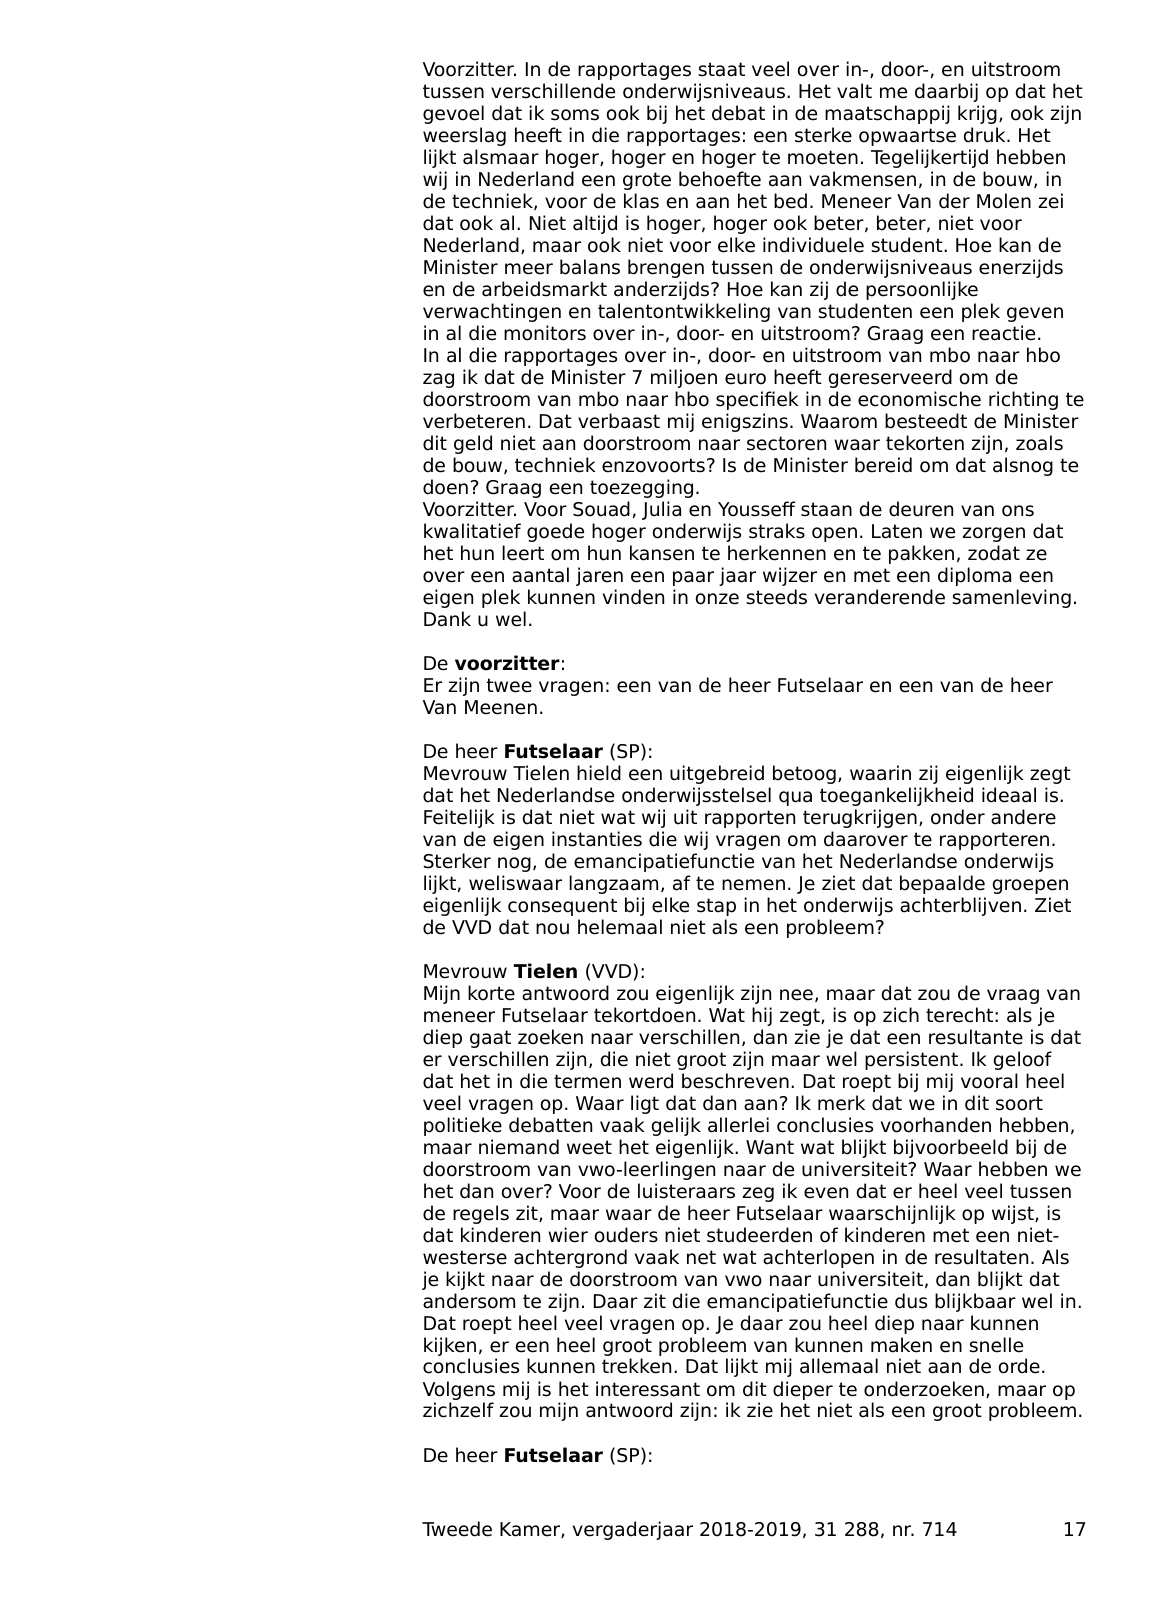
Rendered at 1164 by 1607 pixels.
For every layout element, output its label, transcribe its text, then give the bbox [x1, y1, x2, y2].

text Mevrouw Tielen hield een uitgebreid betoog, waarin zij eigenlijk zegt dat het Nederlandse onderwijsstelsel qua toegankelijkheid ideaal is. Feitelijk is dat niet wat wij uit rapporten terugkrijgen, onder andere van de eigen instanties die wij vragen om daarover te rapporteren. Sterker nog, de emancipatiefunctie van het Nederlandse onderwijs lijkt, weliswaar langzaam, af te nemen. Je ziet dat bepaalde groepen eigenlijk consequent bij elke stap in het onderwijs achterblijven. Ziet de VVD dat nou helemaal niet als een probleem? [422, 763, 1087, 939]
text Dank u wel. [422, 608, 1087, 631]
text Mevrouw Tielen (VVD): [422, 961, 1087, 983]
text Er zijn twee vragen: een van de heer Futselaar en een van de heer Van Meenen. [422, 675, 1087, 719]
text In al die rapportages over in-, door- en uitstroom van mbo naar hbo zag ik dat de Minister 7 miljoen euro heeft gereserveerd om de doorstroom van mbo naar hbo specifiek in de economische richting te verbeteren. Dat verbaast mij enigszins. Waarom besteedt de Minister dit geld niet aan doorstroom naar sectoren waar tekorten zijn, zoals de bouw, techniek enzovoorts? Is de Minister bereid om dat alsnog te doen? Graag een toezegging. [422, 345, 1087, 499]
text De heer Futselaar (SP): [422, 741, 1087, 763]
text De voorzitter: [422, 653, 1087, 675]
text Voorzitter. In de rapportages staat veel over in-, door-, en uitstroom tussen verschillende onderwijsniveaus. Het valt me daarbij op dat het gevoel dat ik soms ook bij het debat in de maatschappij krijg, ook zijn weerslag heeft in die rapportages: een sterke opwaartse druk. Het lijkt alsmaar hoger, hoger en hoger te moeten. Tegelijkertijd hebben wij in Nederland een grote behoefte aan vakmensen, in de bouw, in de techniek, voor de klas en aan het bed. Meneer Van der Molen zei dat ook al. Niet altijd is hoger, hoger ook beter, beter, niet voor Nederland, maar ook niet voor elke individuele student. Hoe kan de Minister meer balans brengen tussen de onderwijsniveaus enerzijds en de arbeidsmarkt anderzijds? Hoe kan zij de persoonlijke verwachtingen en talentontwikkeling van studenten een plek geven in al die monitors over in-, door- en uitstroom? Graag een reactie. [422, 59, 1087, 345]
text Mijn korte antwoord zou eigenlijk zijn nee, maar dat zou de vraag van meneer Futselaar tekortdoen. Wat hij zegt, is op zich terecht: als je diep gaat zoeken naar verschillen, dan zie je dat een resultante is dat er verschillen zijn, die niet groot zijn maar wel persistent. Ik geloof dat het in die termen werd beschreven. Dat roept bij mij vooral heel veel vragen op. Waar ligt dat dan aan? Ik merk dat we in dit soort politieke debatten vaak gelijk allerlei conclusies voorhanden hebben, maar niemand weet het eigenlijk. Want wat blijkt bijvoorbeeld bij de doorstroom van vwo-leerlingen naar de universiteit? Waar hebben we het dan over? Voor de luisteraars zeg ik even dat er heel veel tussen de regels zit, maar waar de heer Futselaar waarschijnlijk op wijst, is dat kinderen wier ouders niet studeerden of kinderen met een niet-westerse achtergrond vaak net wat achterlopen in de resultaten. Als je kijkt naar de doorstroom van vwo naar universiteit, dan blijkt dat andersom te zijn. Daar zit die emancipatiefunctie dus blijkbaar wel in. Dat roept heel veel vragen op. Je daar zou heel diep naar kunnen kijken, er een heel groot probleem van kunnen maken en snelle conclusies kunnen trekken. Dat lijkt mij allemaal niet aan de orde. Volgens mij is het interessant om dit dieper te onderzoeken, maar op zichzelf zou mijn antwoord zijn: ik zie het niet als een groot probleem. [422, 983, 1087, 1422]
text Voorzitter. Voor Souad, Julia en Yousseff staan de deuren van ons kwalitatief goede hoger onderwijs straks open. Laten we zorgen dat het hun leert om hun kansen te herkennen en te pakken, zodat ze over een aantal jaren een paar jaar wijzer en met een diploma een eigen plek kunnen vinden in onze steeds veranderende samenleving. [422, 499, 1087, 608]
text De heer Futselaar (SP): [422, 1444, 1087, 1467]
